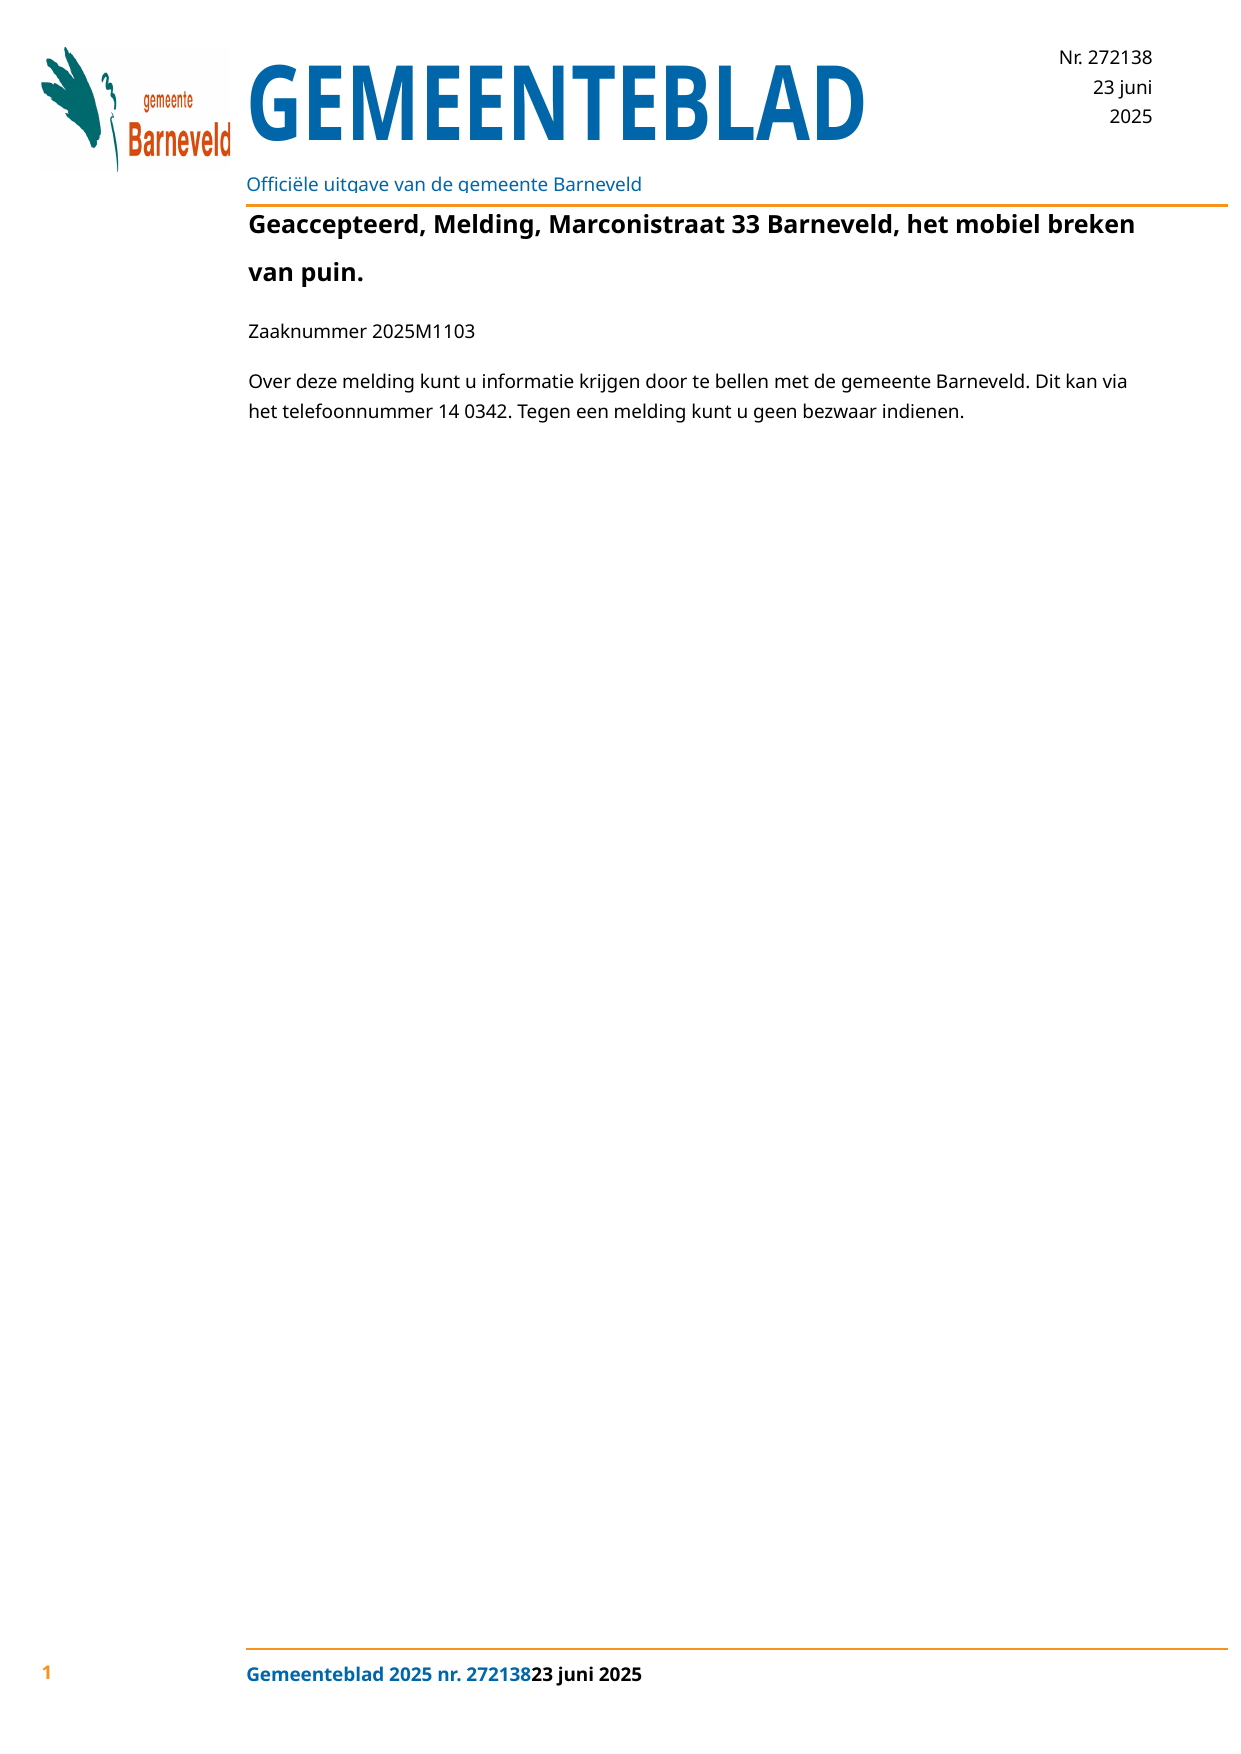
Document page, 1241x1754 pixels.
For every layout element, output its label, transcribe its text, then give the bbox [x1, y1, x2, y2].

text Geaccepteerd, Melding, Marconistraat 33 Barneveld, het mobiel breken van puin. [248, 207, 1152, 288]
text Zaaknummer 2025M1103 [248, 318, 1152, 344]
picture [41, 47, 231, 172]
text Over deze melding kunt u informatie krijgen door te bellen met de gemeente Barneveld. Dit kan via het telefoonnummer 14 0342. Tegen een melding kunt u geen bezwaar indienen. [248, 368, 1152, 424]
